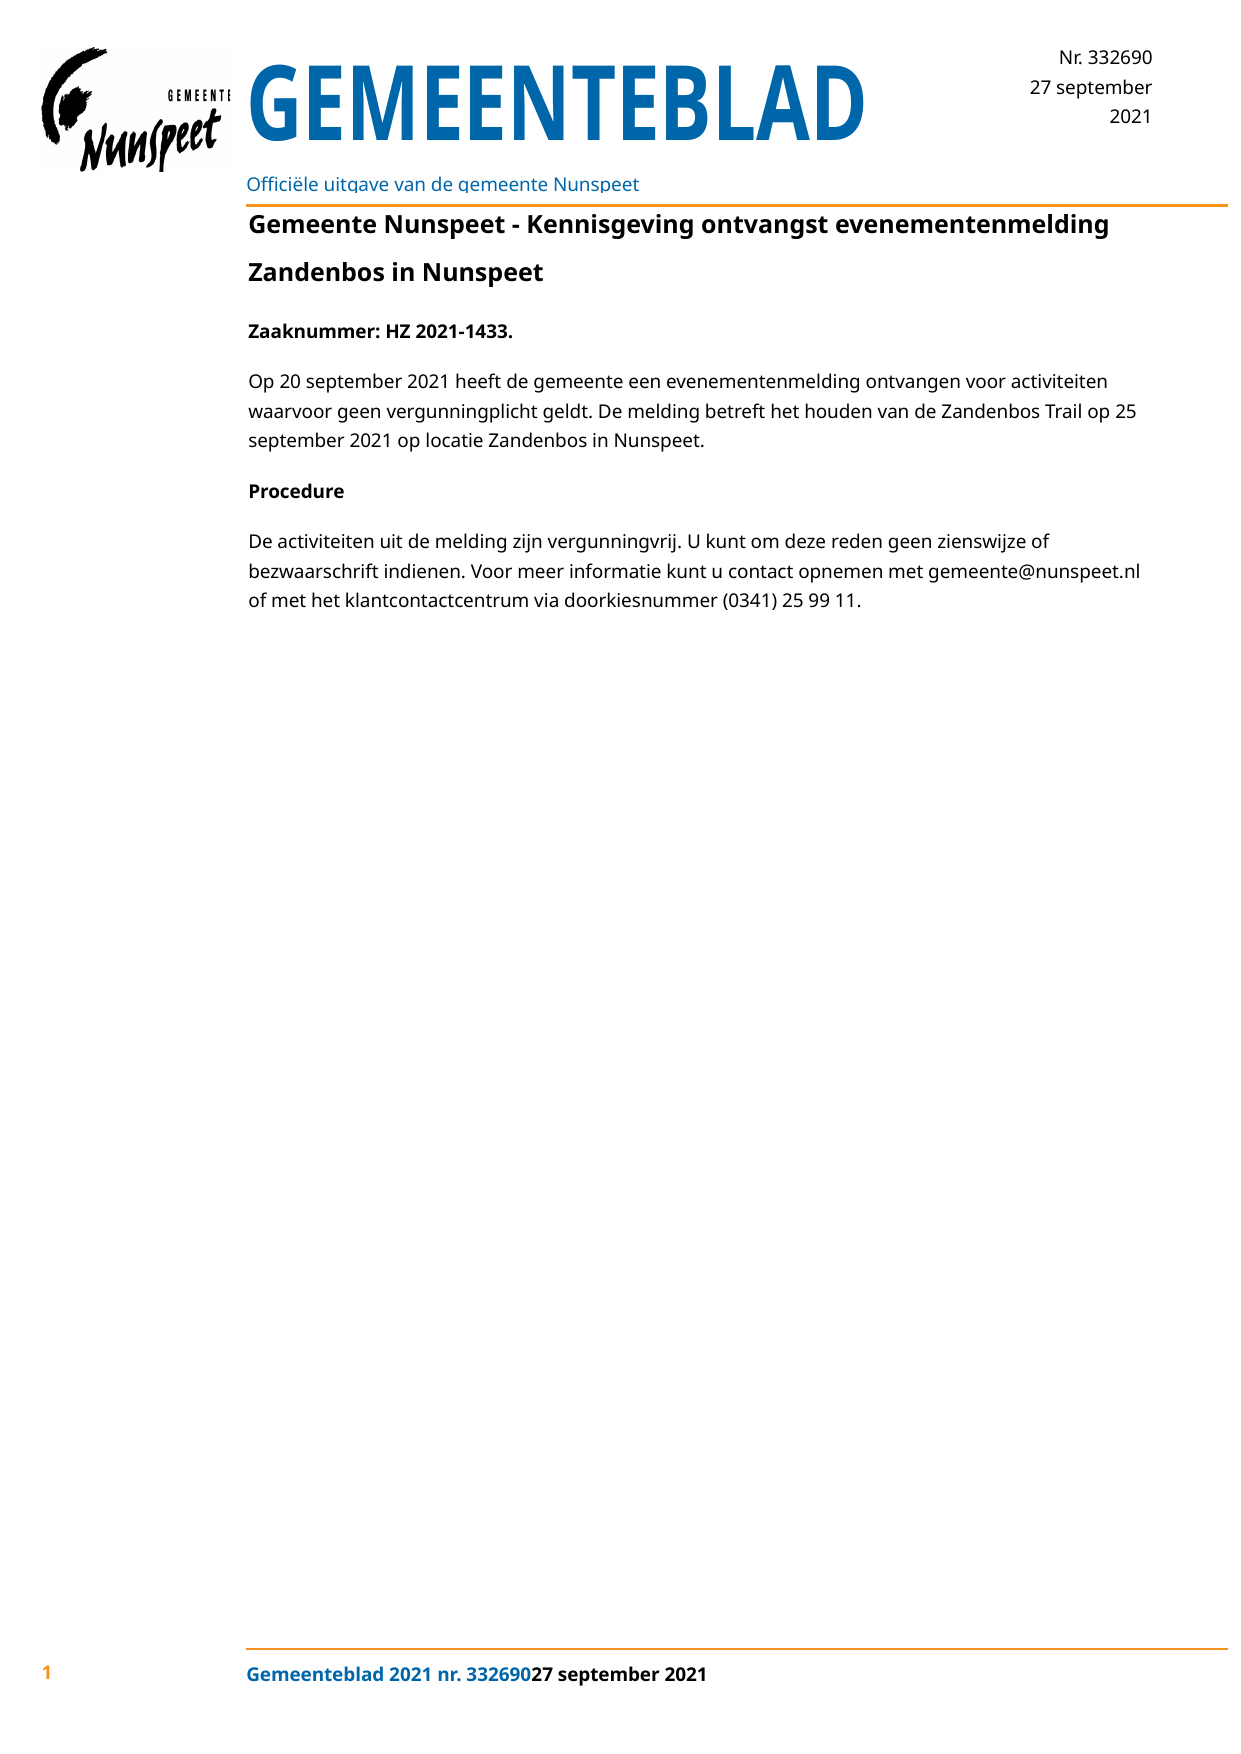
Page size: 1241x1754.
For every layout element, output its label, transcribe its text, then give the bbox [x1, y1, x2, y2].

text Zaaknummer: HZ 2021-1433. [248, 318, 1152, 344]
text Procedure [248, 478, 1152, 504]
picture [41, 47, 231, 172]
text Gemeente Nunspeet - Kennisgeving ontvangst evenementenmelding Zandenbos in Nunspeet [248, 207, 1152, 288]
text De activiteiten uit de melding zijn vergunningvrij. U kunt om deze reden geen zienswijze of bezwaarschrift indienen. Voor meer informatie kunt u contact opnemen met gemeente@nunspeet.nl of met het klantcontactcentrum via doorkiesnummer (0341) 25 99 11. [248, 528, 1152, 613]
text Op 20 september 2021 heeft de gemeente een evenementenmelding ontvangen voor activiteiten waarvoor geen vergunningplicht geldt. De melding betreft het houden van de Zandenbos Trail op 25 september 2021 op locatie Zandenbos in Nunspeet. [248, 368, 1152, 453]
